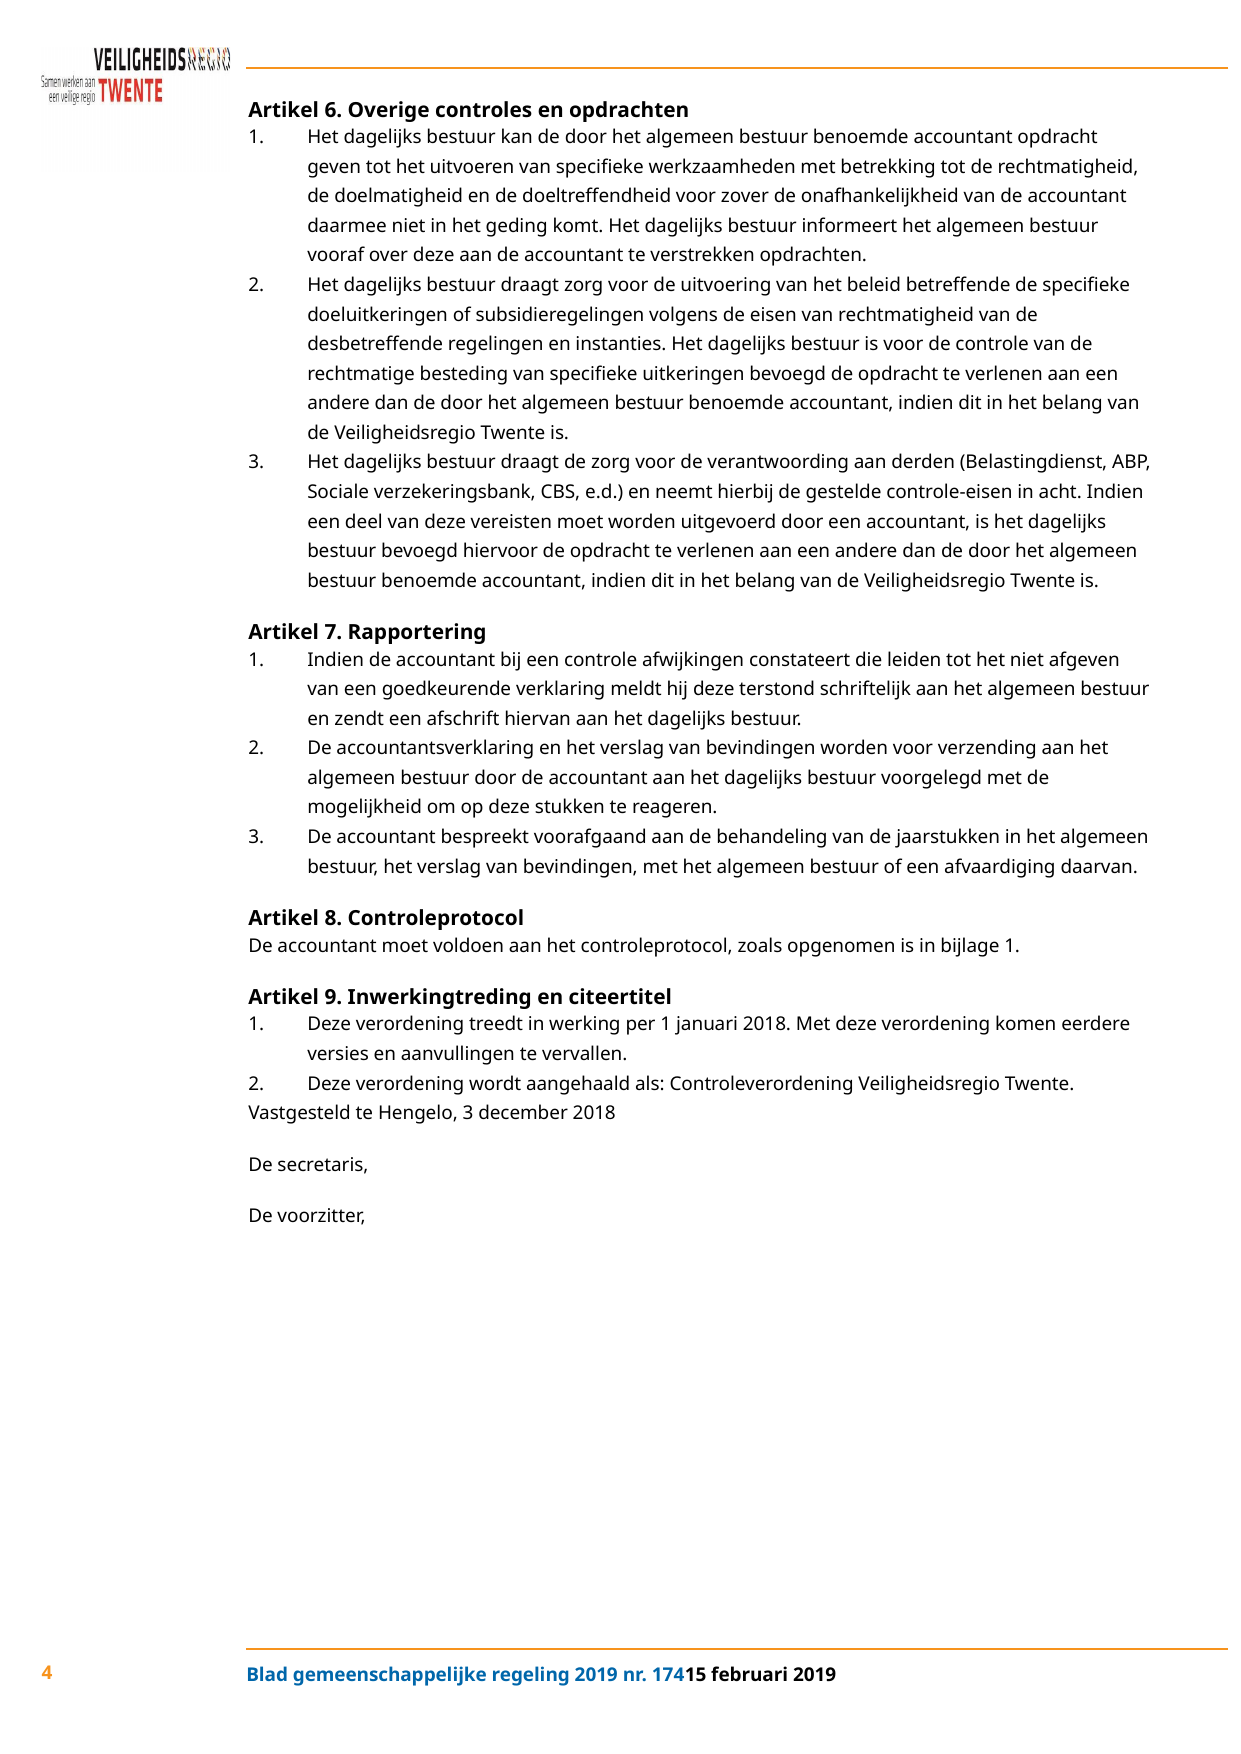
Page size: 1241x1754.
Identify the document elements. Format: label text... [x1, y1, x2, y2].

list Het dagelijks bestuur draagt de zorg voor de verantwoording aan derden (Belastingdienst, ABP, Sociale verzekeringsbank, CBS, e.d.) en neemt hierbij de gestelde controle-eisen in acht. Indien een deel van deze vereisten moet worden uitgevoerd door een accountant, is het dagelijks bestuur bevoegd hiervoor de opdracht te verlenen aan een andere dan de door het algemeen bestuur benoemde accountant, indien dit in het belang van de Veiligheidsregio Twente is. [248, 449, 1152, 593]
text Artikel 7. Rapportering [248, 617, 1152, 646]
text Artikel 8. Controleprotocol [248, 903, 1152, 932]
list Deze verordening wordt aangehaald als: Controleverordening Veiligheidsregio Twente. [248, 1070, 1152, 1096]
text Vastgesteld te Hengelo, 3 december 2018 [248, 1099, 1152, 1125]
list De accountantsverklaring en het verslag van bevindingen worden voor verzending aan het algemeen bestuur door de accountant aan het dagelijks bestuur voorgelegd met de mogelijkheid om op deze stukken te reageren. [248, 734, 1152, 819]
text Artikel 9. Inwerkingtreding en citeertitel [248, 982, 1152, 1011]
text De secretaris, [248, 1151, 1152, 1177]
list De accountant bespreekt voorafgaand aan de behandeling van de jaarstukken in het algemeen bestuur, het verslag van bevindingen, met het algemeen bestuur of een afvaardiging daarvan. [248, 823, 1152, 879]
list Indien de accountant bij een controle afwijkingen constateert die leiden tot het niet afgeven van een goedkeurende verklaring meldt hij deze terstond schriftelijk aan het algemeen bestuur en zendt een afschrift hiervan aan het dagelijks bestuur. [248, 646, 1152, 731]
list Het dagelijks bestuur draagt zorg voor de uitvoering van het beleid betreffende de specifieke doeluitkeringen of subsidieregelingen volgens de eisen van rechtmatigheid van de desbetreffende regelingen en instanties. Het dagelijks bestuur is voor de controle van de rechtmatige besteding van specifieke uitkeringen bevoegd de opdracht te verlenen aan een andere dan de door het algemeen bestuur benoemde accountant, indien dit in het belang van de Veiligheidsregio Twente is. [248, 271, 1152, 445]
picture [41, 47, 231, 172]
text Artikel 6. Overige controles en opdrachten [248, 95, 1152, 123]
text De accountant moet voldoen aan het controleprotocol, zoals opgenomen is in bijlage 1. [248, 932, 1152, 957]
text De voorzitter, [248, 1202, 1152, 1228]
list Deze verordening treedt in werking per 1 januari 2018. Met deze verordening komen eerdere versies en aanvullingen te vervallen. [248, 1011, 1152, 1066]
list Het dagelijks bestuur kan de door het algemeen bestuur benoemde accountant opdracht geven tot het uitvoeren van specifieke werkzaamheden met betrekking tot de rechtmatigheid, de doelmatigheid en de doeltreffendheid voor zover de onafhankelijkheid van de accountant daarmee niet in het geding komt. Het dagelijks bestuur informeert het algemeen bestuur vooraf over deze aan de accountant te verstrekken opdrachten. [248, 123, 1152, 267]
